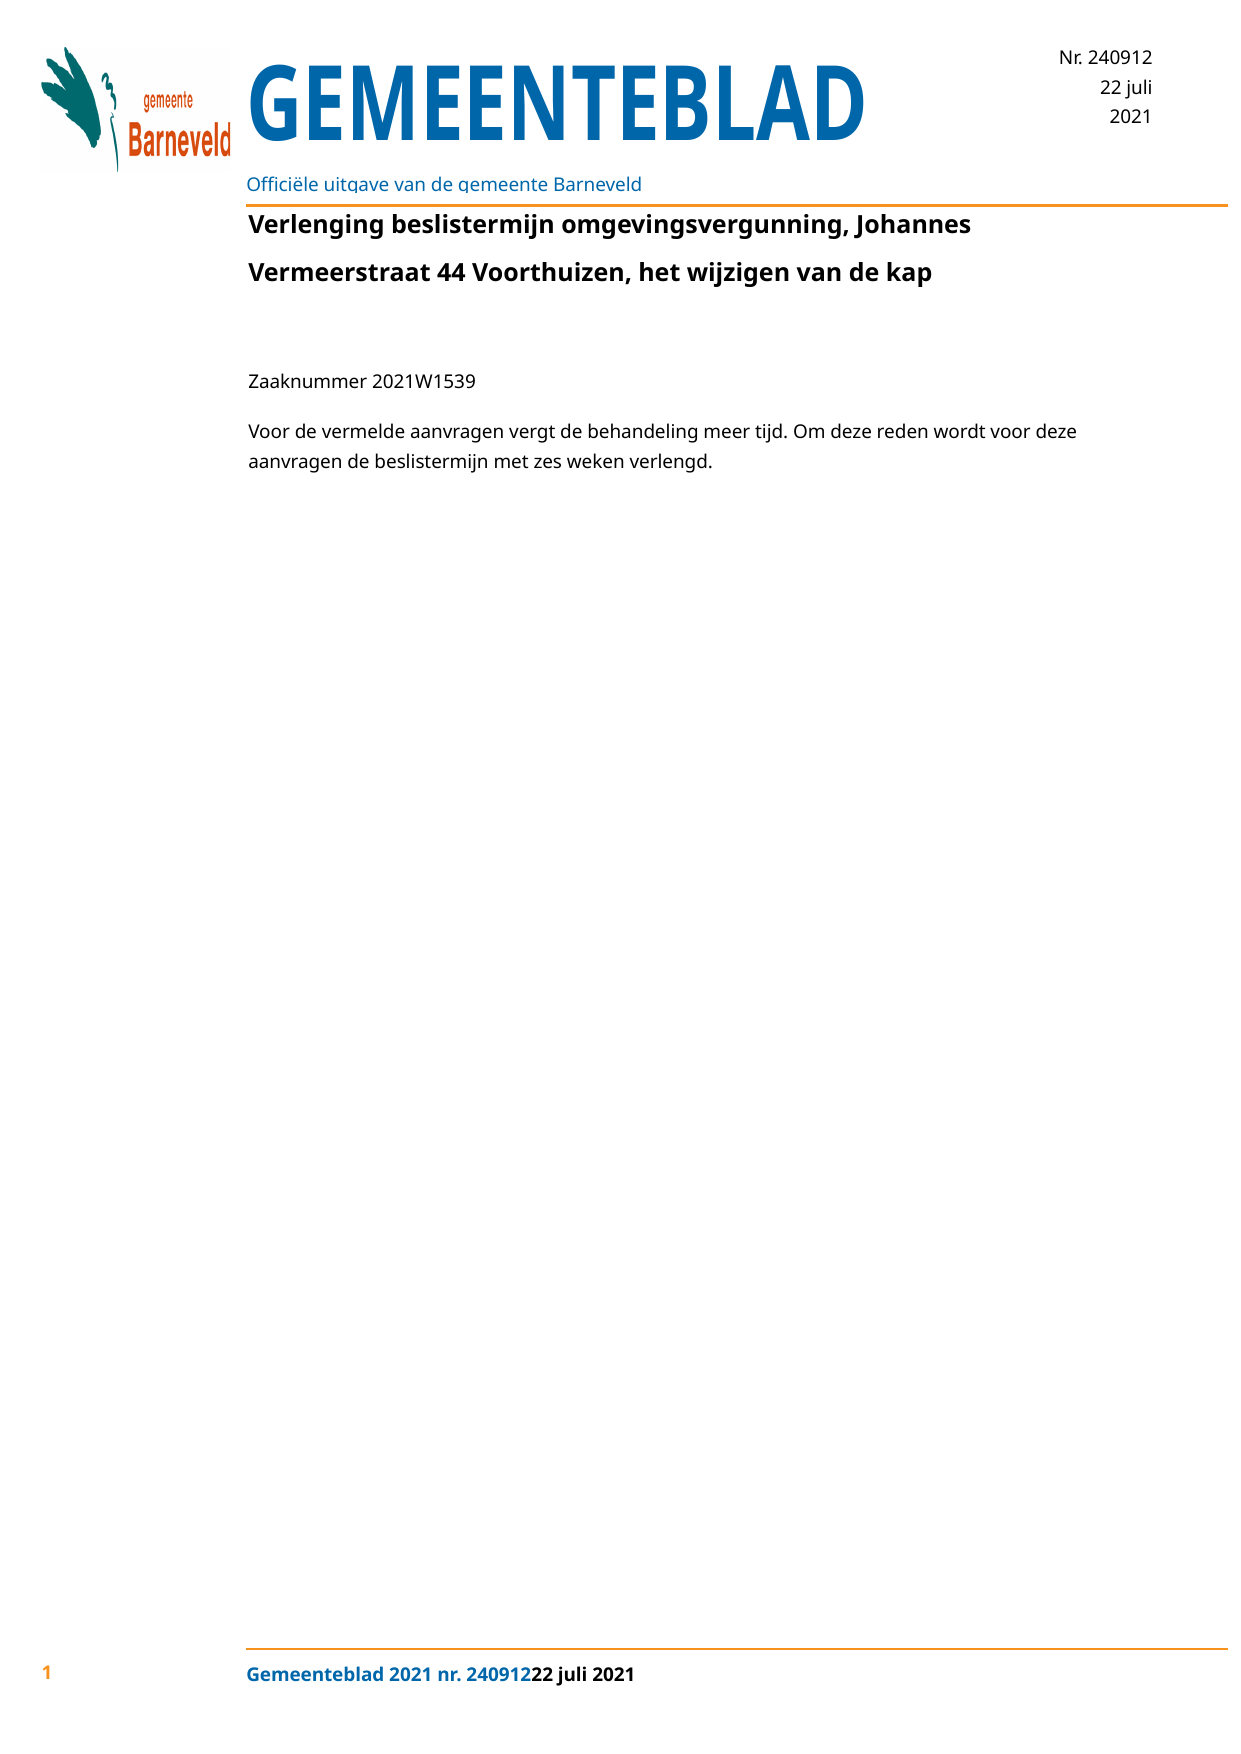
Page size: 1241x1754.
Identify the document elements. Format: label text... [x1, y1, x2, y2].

text Zaaknummer 2021W1539 [248, 368, 1152, 394]
text Voor de vermelde aanvragen vergt de behandeling meer tijd. Om deze reden wordt voor deze aanvragen de beslistermijn met zes weken verlengd. [248, 419, 1152, 474]
picture [41, 47, 231, 172]
text Verlenging beslistermijn omgevingsvergunning, Johannes Vermeerstraat 44 Voorthuizen, het wijzigen van de kap [248, 207, 1152, 288]
